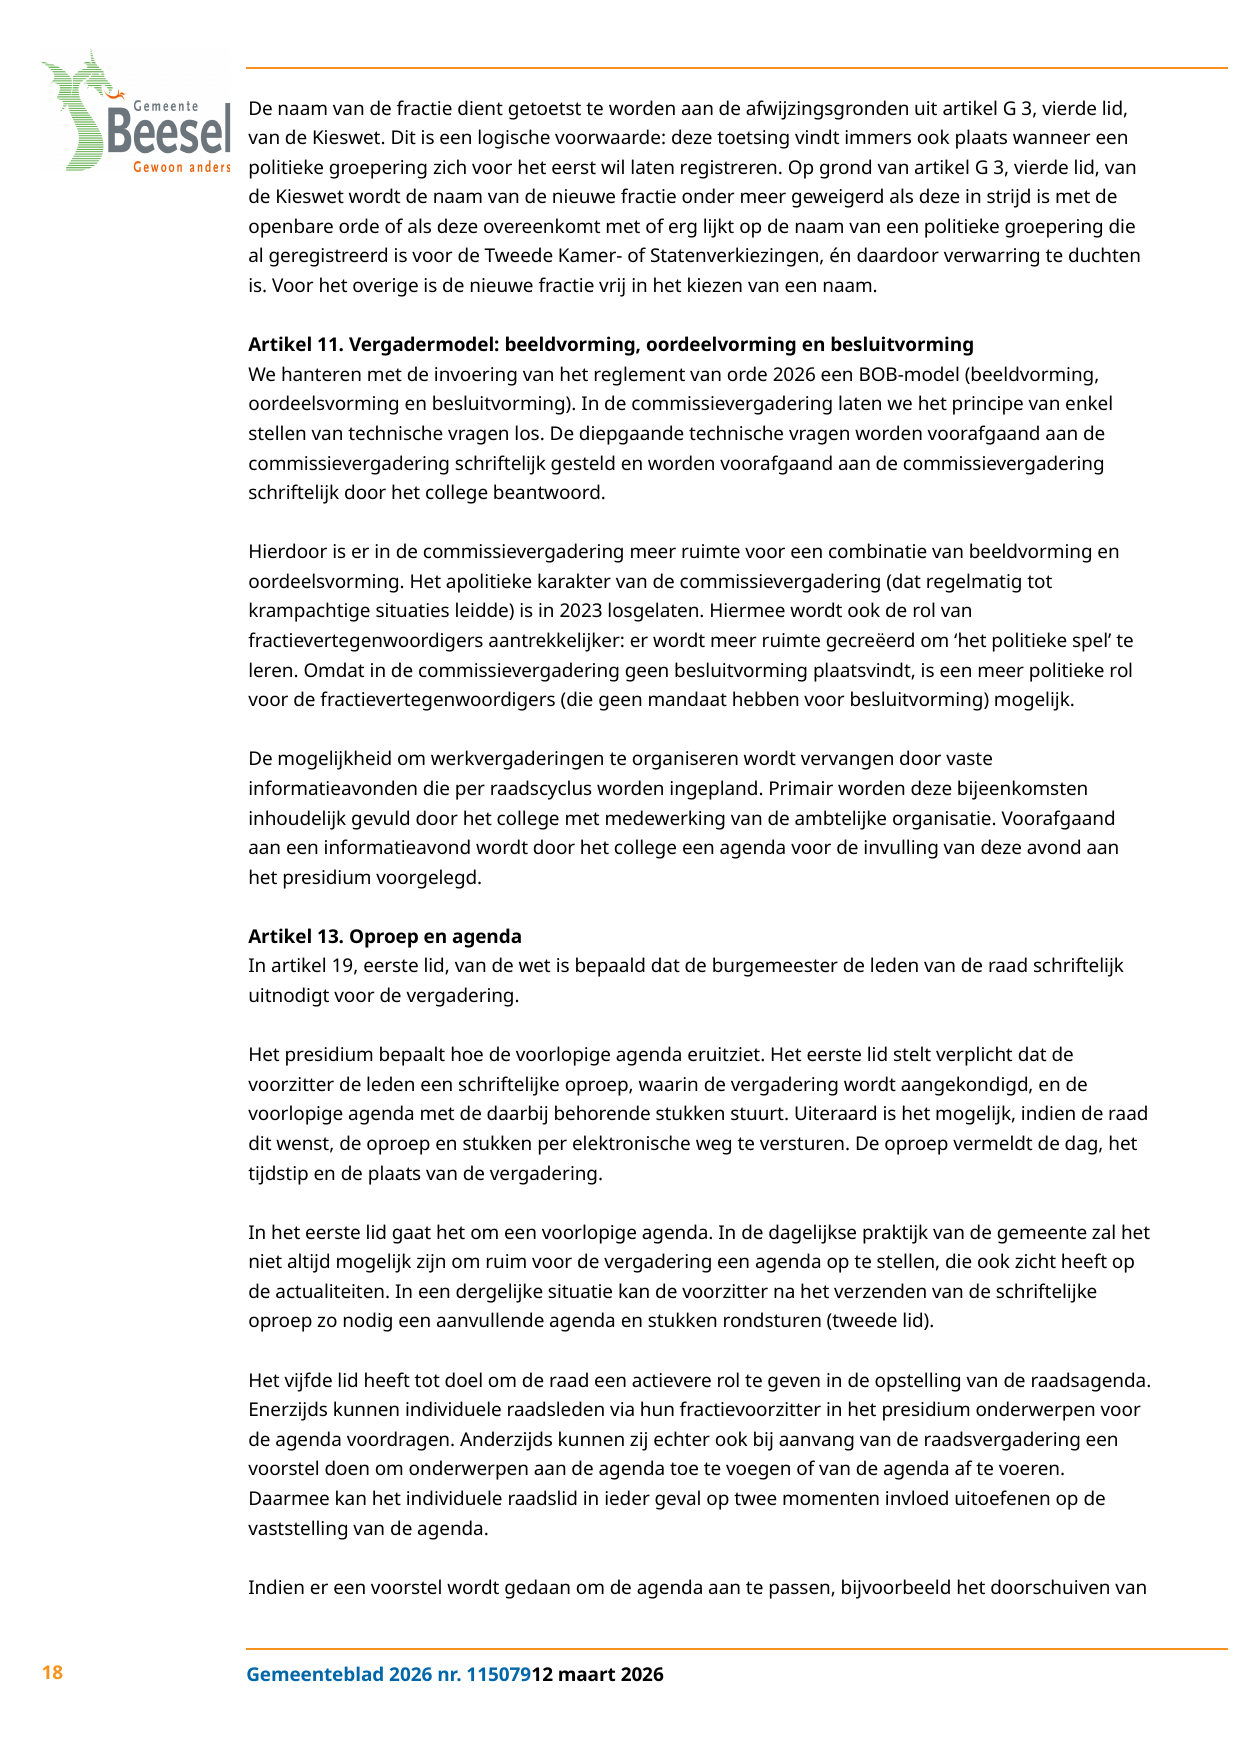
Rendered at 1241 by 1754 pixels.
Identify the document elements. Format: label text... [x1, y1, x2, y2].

picture [41, 47, 231, 172]
text De naam van de fractie dient getoetst te worden aan de afwijzingsgronden uit artikel G 3, vierde lid, van de Kieswet. Dit is een logische voorwaarde: deze toetsing vindt immers ook plaats wanneer een politieke groepering zich voor het eerst wil laten registreren. Op grond van artikel G 3, vierde lid, van de Kieswet wordt de naam van de nieuwe fractie onder meer geweigerd als deze in strijd is met de openbare orde of als deze overeenkomt met of erg lijkt op de naam van een politieke groepering die al geregistreerd is voor de Tweede Kamer- of Statenverkiezingen, én daardoor verwarring te duchten is. Voor het overige is de nieuwe fractie vrij in het kiezen van een naam. [248, 95, 1152, 298]
text Artikel 13. Oproep en agenda [248, 923, 1152, 949]
text Hierdoor is er in de commissievergadering meer ruimte voor een combinatie van beeldvorming en oordeelsvorming. Het apolitieke karakter van de commissievergadering (dat regelmatig tot krampachtige situaties leidde) is in 2023 losgelaten. Hiermee wordt ook de rol van fractievertegenwoordigers aantrekkelijker: er wordt meer ruimte gecreëerd om ‘het politieke spel’ te leren. Omdat in de commissievergadering geen besluitvorming plaatsvindt, is een meer politieke rol voor de fractievertegenwoordigers (die geen mandaat hebben voor besluitvorming) mogelijk. [248, 538, 1152, 712]
text Indien er een voorstel wordt gedaan om de agenda aan te passen, bijvoorbeeld het doorschuiven van [248, 1574, 1152, 1600]
text De mogelijkheid om werkvergaderingen te organiseren wordt vervangen door vaste informatieavonden die per raadscyclus worden ingepland. Primair worden deze bijeenkomsten inhoudelijk gevuld door het college met medewerking van de ambtelijke organisatie. Voorafgaand aan een informatieavond wordt door het college een agenda voor de invulling van deze avond aan het presidium voorgelegd. [248, 746, 1152, 890]
text We hanteren met de invoering van het reglement van orde 2026 een BOB-model (beeldvorming, oordeelsvorming en besluitvorming). In de commissievergadering laten we het principe van enkel stellen van technische vragen los. De diepgaande technische vragen worden voorafgaand aan de commissievergadering schriftelijk gesteld en worden voorafgaand aan de commissievergadering schriftelijk door het college beantwoord. [248, 361, 1152, 505]
text Het presidium bepaalt hoe de voorlopige agenda eruitziet. Het eerste lid stelt verplicht dat de voorzitter de leden een schriftelijke oproep, waarin de vergadering wordt aangekondigd, en de voorlopige agenda met de daarbij behorende stukken stuurt. Uiteraard is het mogelijk, indien de raad dit wenst, de oproep en stukken per elektronische weg te versturen. De oproep vermeldt de dag, het tijdstip en de plaats van de vergadering. [248, 1041, 1152, 1186]
text Artikel 11. Vergadermodel: beeldvorming, oordeelvorming en besluitvorming [248, 331, 1152, 357]
text Het vijfde lid heeft tot doel om de raad een actievere rol te geven in de opstelling van de raadsagenda. Enerzijds kunnen individuele raadsleden via hun fractievoorzitter in het presidium onderwerpen voor de agenda voordragen. Anderzijds kunnen zij echter ook bij aanvang van de raadsvergadering een voorstel doen om onderwerpen aan de agenda toe te voegen of van de agenda af te voeren. Daarmee kan het individuele raadslid in ieder geval op twee momenten invloed uitoefenen op de vaststelling van de agenda. [248, 1367, 1152, 1541]
text In het eerste lid gaat het om een voorlopige agenda. In de dagelijkse praktijk van de gemeente zal het niet altijd mogelijk zijn om ruim voor de vergadering een agenda op te stellen, die ook zicht heeft op de actualiteiten. In een dergelijke situatie kan de voorzitter na het verzenden van de schriftelijke oproep zo nodig een aanvullende agenda en stukken rondsturen (tweede lid). [248, 1219, 1152, 1333]
text In artikel 19, eerste lid, van de wet is bepaald dat de burgemeester de leden van de raad schriftelijk uitnodigt voor de vergadering. [248, 953, 1152, 1008]
